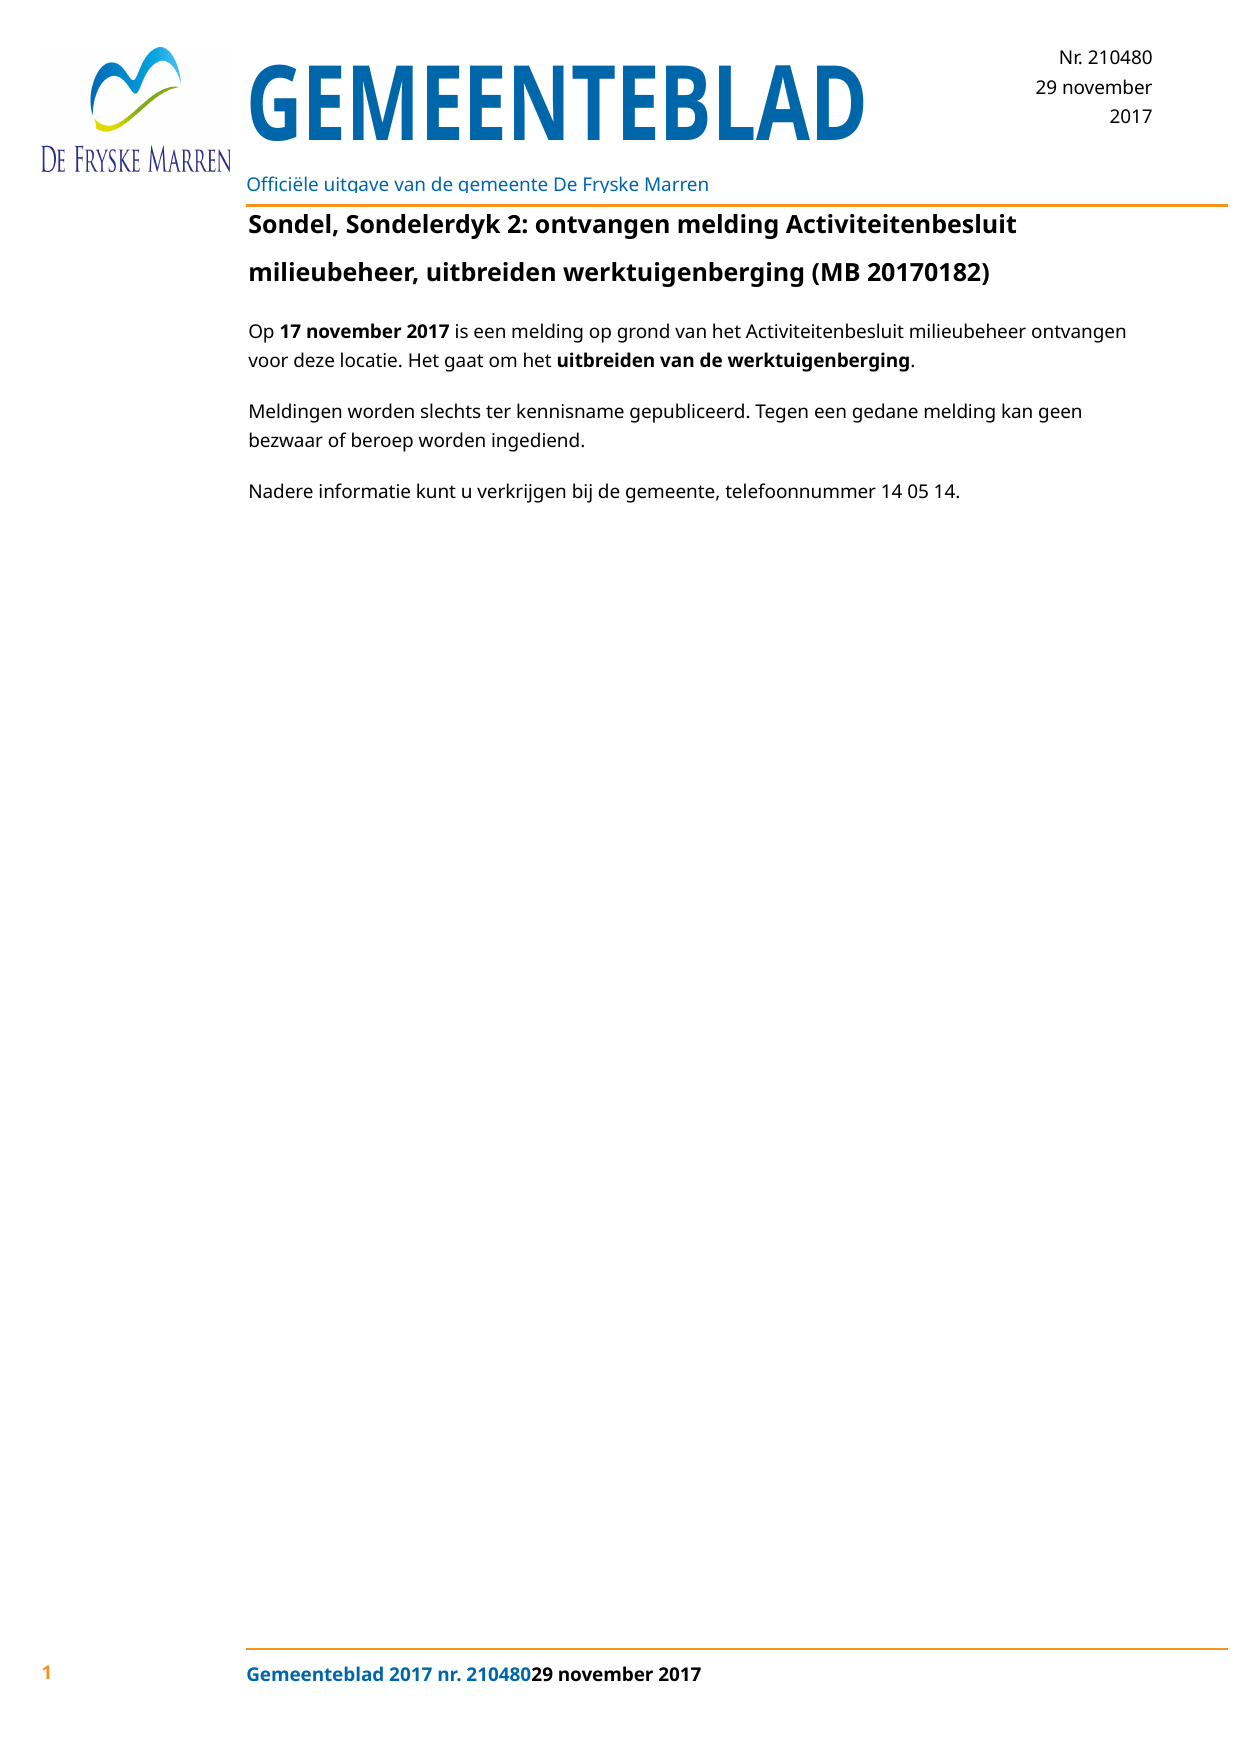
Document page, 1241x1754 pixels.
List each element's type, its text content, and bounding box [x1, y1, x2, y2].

text Sondel, Sondelerdyk 2: ontvangen melding Activiteitenbesluit milieubeheer, uitbreiden werktuigenberging (MB 20170182) [248, 207, 1152, 288]
picture [41, 47, 231, 172]
text Nadere informatie kunt u verkrijgen bij de gemeente, telefoonnummer 14 05 14. [248, 478, 1152, 504]
text Meldingen worden slechts ter kennisname gepubliceerd. Tegen een gedane melding kan geen bezwaar of beroep worden ingediend. [248, 398, 1152, 453]
text Op 17 november 2017 is een melding op grond van het Activiteitenbesluit milieubeheer ontvangen voor deze locatie. Het gaat om het uitbreiden van de werktuigenberging. [248, 318, 1152, 373]
